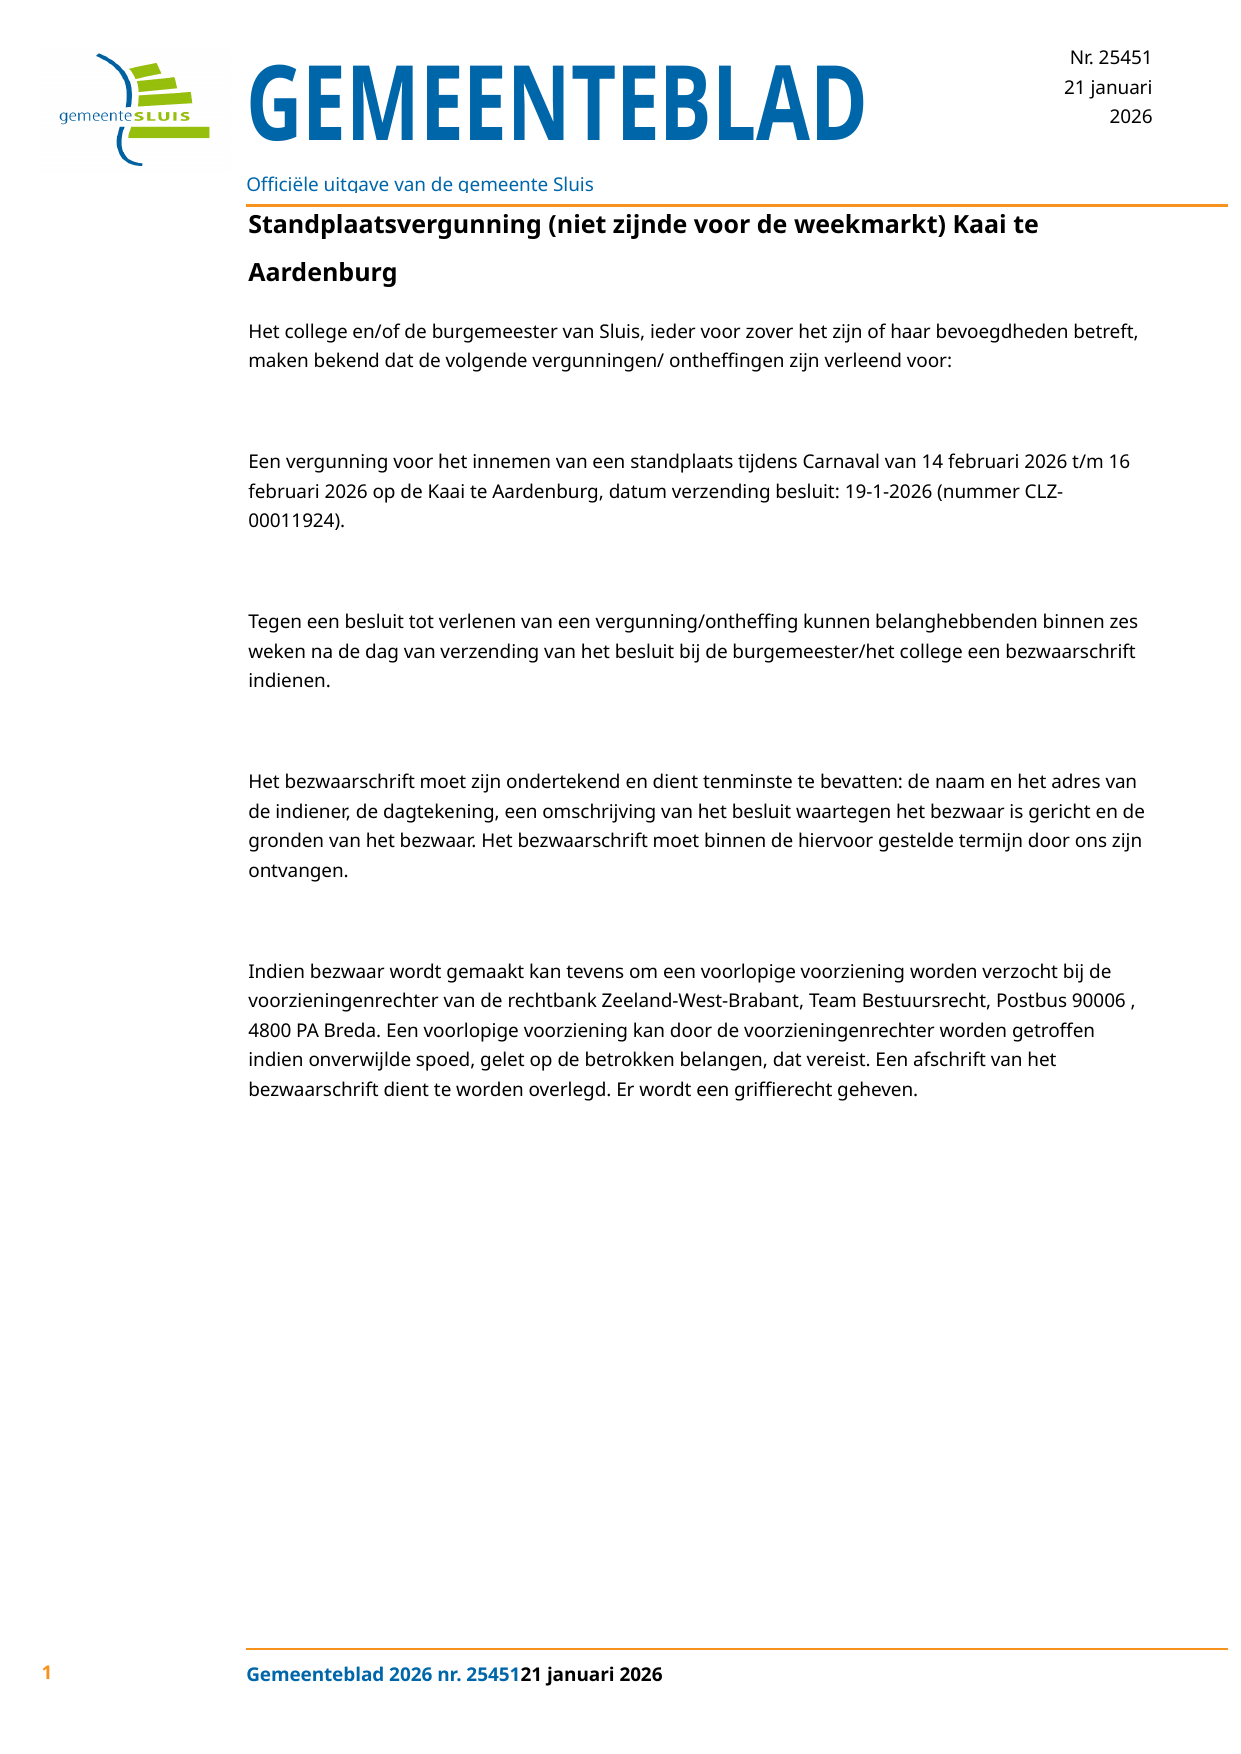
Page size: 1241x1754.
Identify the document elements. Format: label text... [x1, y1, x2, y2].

text Tegen een besluit tot verlenen van een vergunning/ontheffing kunnen belanghebbenden binnen zes weken na de dag van verzending van het besluit bij de burgemeester/het college een bezwaarschrift indienen. [248, 608, 1152, 693]
picture [41, 47, 231, 172]
text Indien bezwaar wordt gemaakt kan tevens om een voorlopige voorziening worden verzocht bij de voorzieningenrechter van de rechtbank Zeeland-West-Brabant, Team Bestuursrecht, Postbus 90006 , 4800 PA Breda. Een voorlopige voorziening kan door de voorzieningenrechter worden getroffen indien onverwijlde spoed, gelet op de betrokken belangen, dat vereist. Een afschrift van het bezwaarschrift dient te worden overlegd. Er wordt een griffierecht geheven. [248, 958, 1152, 1102]
text Standplaatsvergunning (niet zijnde voor de weekmarkt) Kaai te Aardenburg [248, 207, 1152, 288]
text Het bezwaarschrift moet zijn ondertekend en dient tenminste te bevatten: de naam en het adres van de indiener, de dagtekening, een omschrijving van het besluit waartegen het bezwaar is gericht en de gronden van het bezwaar. Het bezwaarschrift moet binnen de hiervoor gestelde termijn door ons zijn ontvangen. [248, 768, 1152, 883]
text Een vergunning voor het innemen van een standplaats tijdens Carnaval van 14 februari 2026 t/m 16 februari 2026 op de Kaai te Aardenburg, datum verzending besluit: 19-1-2026 (nummer CLZ-00011924). [248, 448, 1152, 533]
text Het college en/of de burgemeester van Sluis, ieder voor zover het zijn of haar bevoegdheden betreft, maken bekend dat de volgende vergunningen/ ontheffingen zijn verleend voor: [248, 318, 1152, 373]
